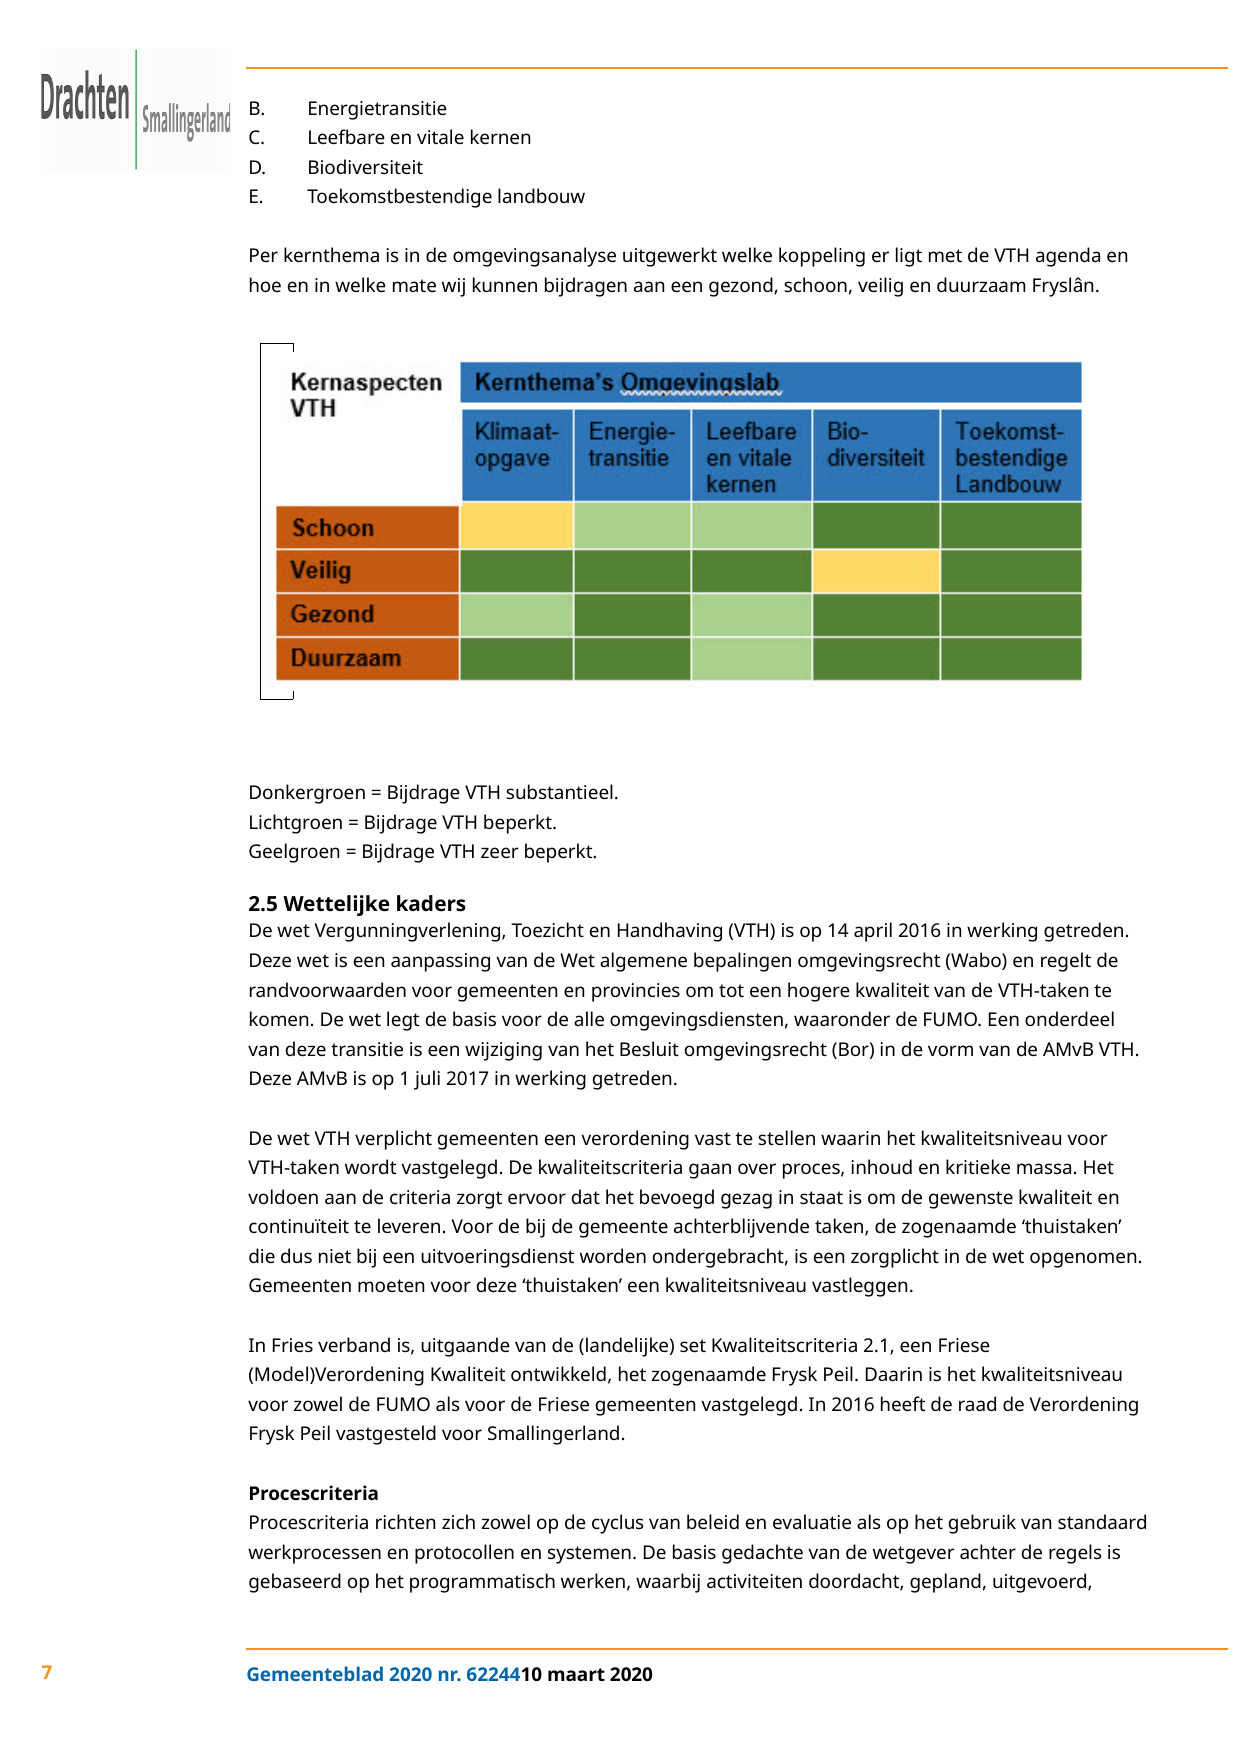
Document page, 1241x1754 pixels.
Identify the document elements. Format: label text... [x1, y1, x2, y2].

list Biodiversiteit [248, 154, 1152, 180]
text Geelgroen = Bijdrage VTH zeer beperkt. [248, 839, 1152, 864]
text Procescriteria richten zich zowel op de cyclus van beleid en evaluatie als op het gebruik van standaard werkprocessen en protocollen en systemen. De basis gedachte van de wetgever achter de regels is gebaseerd op het programmatisch werken, waarbij activiteiten doordacht, gepland, uitgevoerd, [248, 1509, 1152, 1594]
text Per kernthema is in de omgevingsanalyse uitgewerkt welke koppeling er ligt met de VTH agenda en hoe en in welke mate wij kunnen bijdragen aan een gezond, schoon, veilig en duurzaam Fryslân. [248, 243, 1152, 298]
text De wet VTH verplicht gemeenten een verordening vast te stellen waarin het kwaliteitsniveau voor VTH-taken wordt vastgelegd. De kwaliteitscriteria gaan over proces, inhoud en kritieke massa. Het voldoen aan de criteria zorgt ervoor dat het bevoegd gezag in staat is om de gewenste kwaliteit en continuïteit te leveren. Voor de bij de gemeente achterblijvende taken, de zogenaamde ‘thuistaken’ die dus niet bij een uitvoeringsdienst worden ondergebracht, is een zorgplicht in de wet opgenomen. Gemeenten moeten voor deze ‘thuistaken’ een kwaliteitsniveau vastleggen. [248, 1125, 1152, 1298]
list Toekomstbestendige landbouw [248, 183, 1152, 209]
text Donkergroen = Bijdrage VTH substantieel. [248, 779, 1152, 805]
text Lichtgroen = Bijdrage VTH beperkt. [248, 809, 1152, 835]
list Energietransitie [248, 95, 1152, 121]
text In Fries verband is, uitgaande van de (landelijke) set Kwaliteitscriteria 2.1, een Friese (Model)Verordening Kwaliteit ontwikkeld, het zogenaamde Frysk Peil. Daarin is het kwaliteitsniveau voor zowel de FUMO als voor de Friese gemeenten vastgelegd. In 2016 heeft de raad de Verordening Frysk Peil vastgesteld voor Smallingerland. [248, 1332, 1152, 1446]
text De wet Vergunningverlening, Toezicht en Handhaving (VTH) is op 14 april 2016 in werking getreden. Deze wet is een aanpassing van de Wet algemene bepalingen omgevingsrecht (Wabo) en regelt de randvoorwaarden voor gemeenten en provincies om tot een hogere kwaliteit van de VTH-taken te komen. De wet legt de basis voor de alle omgevingsdiensten, waaronder de FUMO. Een onderdeel van deze transitie is een wijziging van het Besluit omgevingsrecht (Bor) in de vorm van de AMvB VTH. Deze AMvB is op 1 juli 2017 in werking getreden. [248, 918, 1152, 1091]
text 2.5 Wettelijke kaders [248, 889, 1152, 918]
text Procescriteria [248, 1480, 1152, 1505]
list Leefbare en vitale kernen [248, 124, 1152, 150]
picture [268, 352, 1096, 691]
picture [41, 47, 231, 172]
